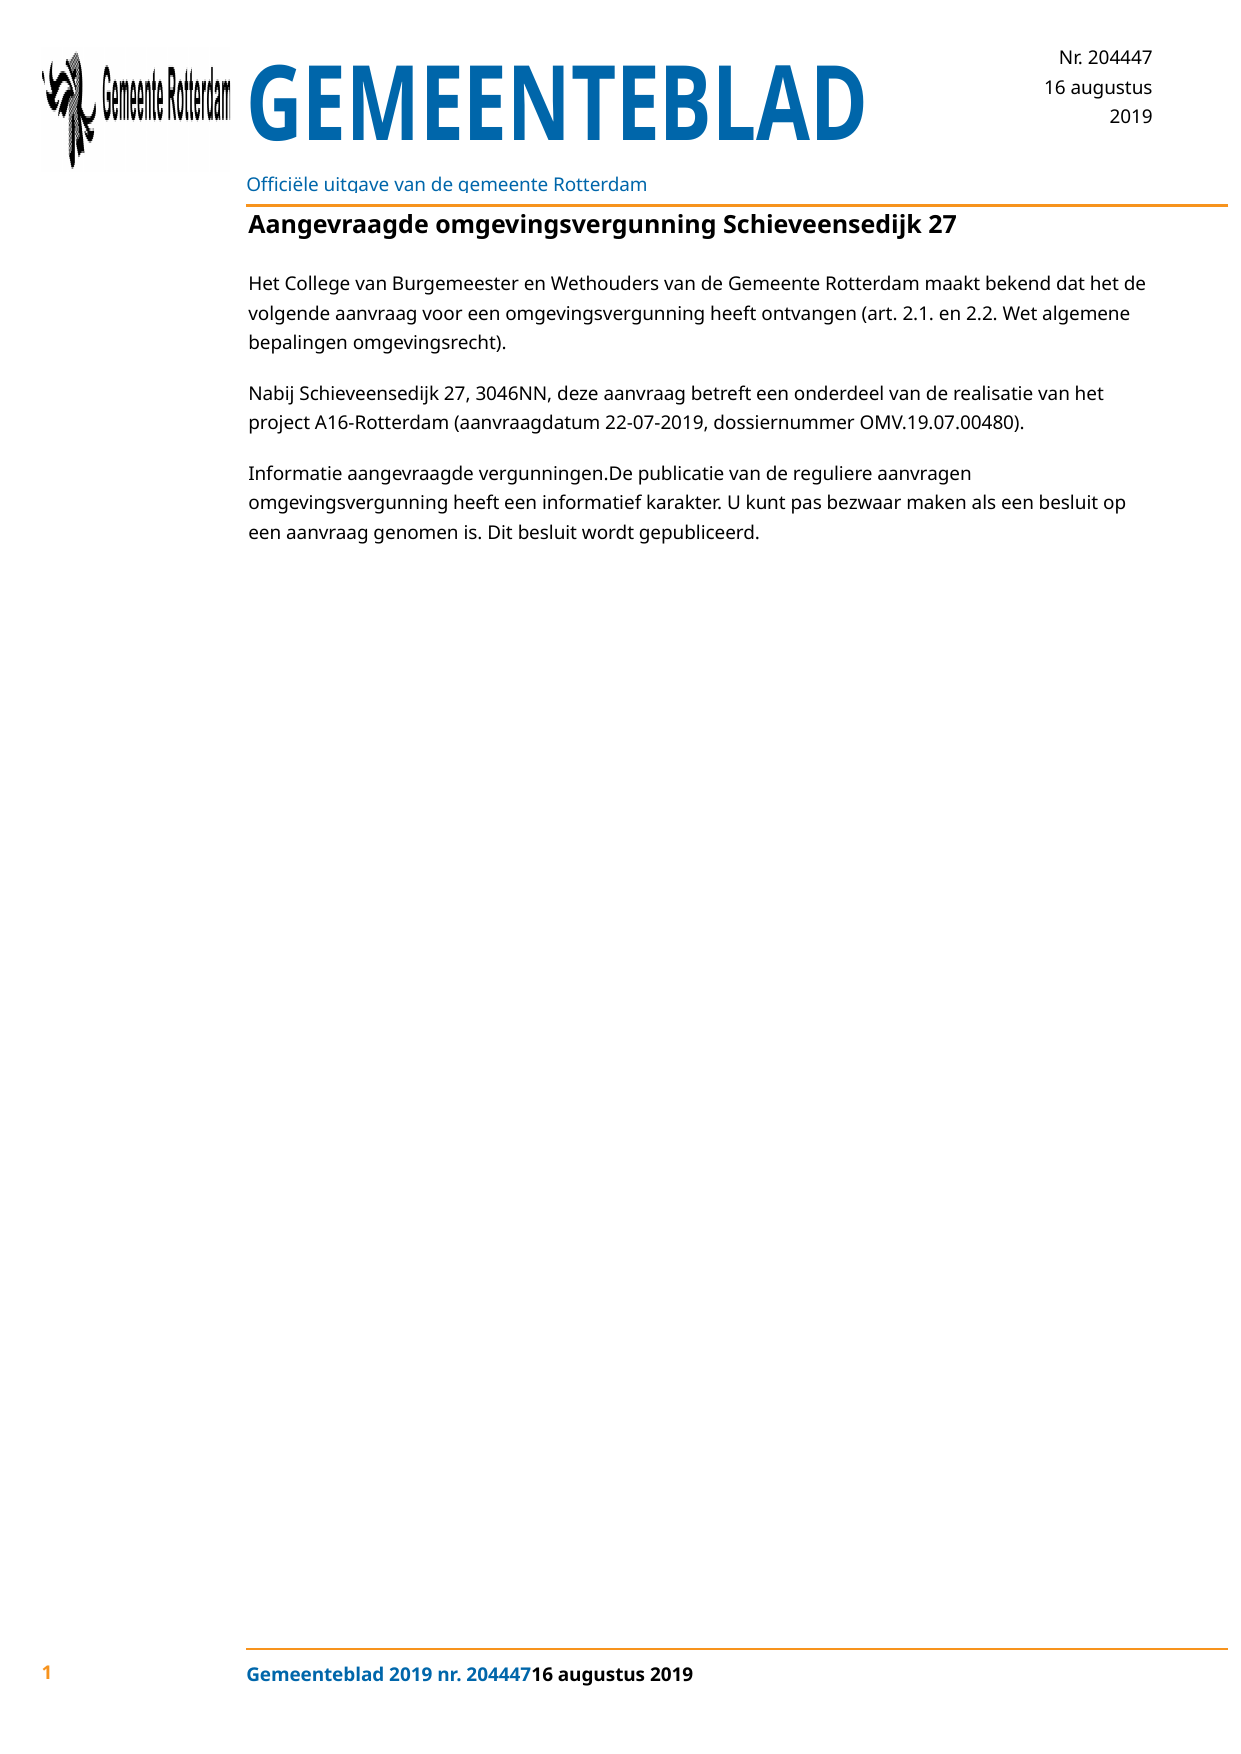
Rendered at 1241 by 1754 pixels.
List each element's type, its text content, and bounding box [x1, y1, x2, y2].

text Het College van Burgemeester en Wethouders van de Gemeente Rotterdam maakt bekend dat het de volgende aanvraag voor een omgevingsvergunning heeft ontvangen (art. 2.1. en 2.2. Wet algemene bepalingen omgevingsrecht). [248, 270, 1152, 355]
text Nabij Schieveensedijk 27, 3046NN, deze aanvraag betreft een onderdeel van de realisatie van het project A16-Rotterdam (aanvraagdatum 22-07-2019, dossiernummer OMV.19.07.00480). [248, 380, 1152, 435]
picture [41, 47, 231, 172]
text Informatie aangevraagde vergunningen.De publicatie van de reguliere aanvragen omgevingsvergunning heeft een informatief karakter. U kunt pas bezwaar maken als een besluit op een aanvraag genomen is. Dit besluit wordt gepubliceerd. [248, 460, 1152, 545]
text Aangevraagde omgevingsvergunning Schieveensedijk 27 [248, 207, 1152, 241]
